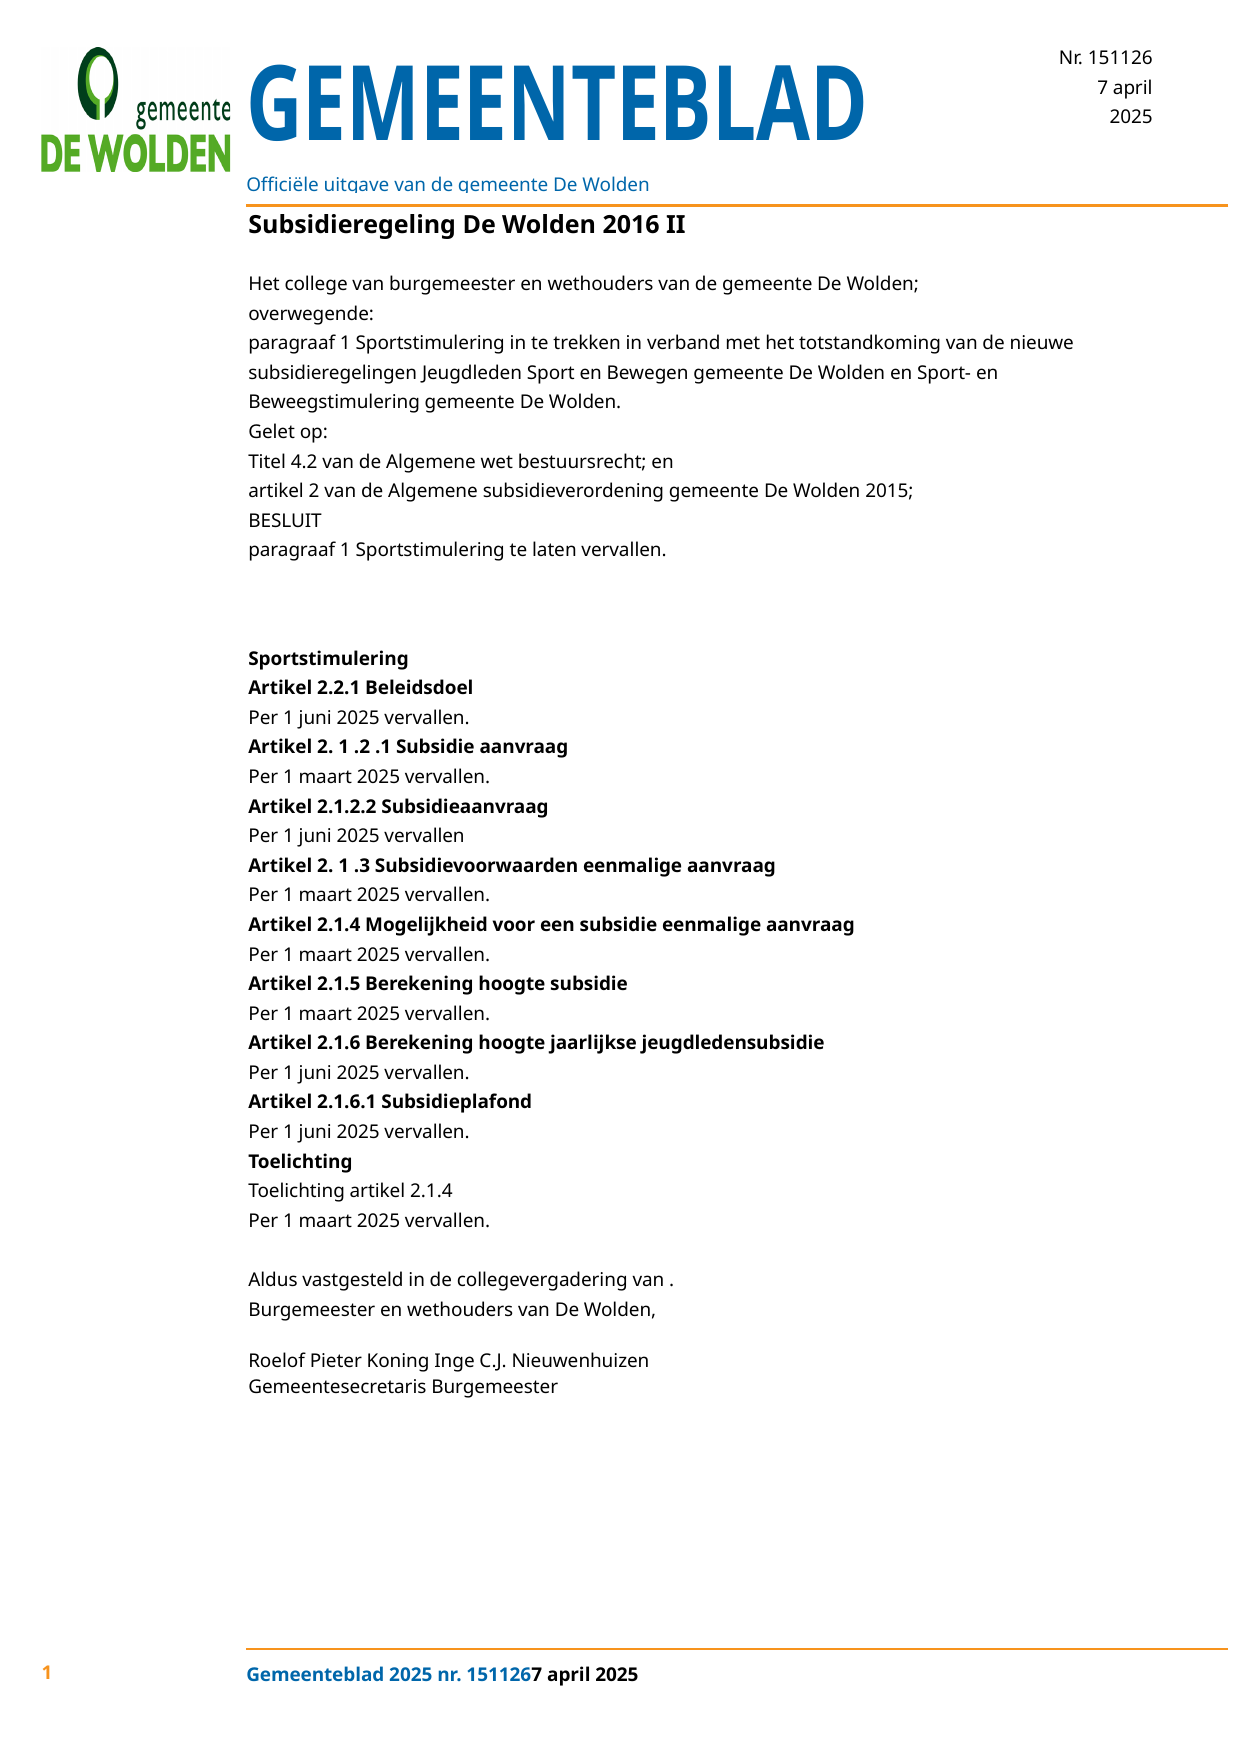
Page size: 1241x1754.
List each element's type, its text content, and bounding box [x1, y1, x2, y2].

text Gelet op: [248, 418, 1152, 444]
text paragraaf 1 Sportstimulering in te trekken in verband met het totstandkoming van de nieuwe subsidieregelingen Jeugdleden Sport en Bewegen gemeente De Wolden en Sport- en Beweegstimulering gemeente De Wolden. [248, 329, 1152, 414]
text Per 1 juni 2025 vervallen. [248, 704, 1152, 730]
text Per 1 maart 2025 vervallen. [248, 1207, 1152, 1233]
text overwegende: [248, 300, 1152, 326]
text paragraaf 1 Sportstimulering te laten vervallen. [248, 537, 1152, 562]
text Burgemeester en wethouders van De Wolden, [248, 1296, 1152, 1322]
text Artikel 2.1.5 Berekening hoogte subsidie [248, 970, 1152, 996]
text Artikel 2.2.1 Beleidsdoel [248, 674, 1152, 700]
text Artikel 2.1.4 Mogelijkheid voor een subsidie eenmalige aanvraag [248, 911, 1152, 937]
text Artikel 2.1.2.2 Subsidieaanvraag [248, 793, 1152, 819]
text Artikel 2. 1 .3 Subsidievoorwaarden eenmalige aanvraag [248, 852, 1152, 878]
text Het college van burgemeester en wethouders van de gemeente De Wolden; [248, 270, 1152, 296]
text Artikel 2.1.6.1 Subsidieplafond [248, 1089, 1152, 1114]
text Sportstimulering [248, 645, 1152, 671]
text Per 1 juni 2025 vervallen [248, 822, 1152, 848]
text Per 1 maart 2025 vervallen. [248, 1000, 1152, 1026]
text Titel 4.2 van de Algemene wet bestuursrecht; en [248, 448, 1152, 473]
text artikel 2 van de Algemene subsidieverordening gemeente De Wolden 2015; [248, 477, 1152, 503]
text Subsidieregeling De Wolden 2016 II [248, 207, 1152, 241]
text Aldus vastgesteld in de collegevergadering van . [248, 1266, 1152, 1292]
text Per 1 juni 2025 vervallen. [248, 1118, 1152, 1144]
text Toelichting [248, 1148, 1152, 1174]
text Artikel 2. 1 .2 .1 Subsidie aanvraag [248, 734, 1152, 759]
text BESLUIT [248, 507, 1152, 533]
text Per 1 maart 2025 vervallen. [248, 763, 1152, 789]
text Roelof Pieter Koning Inge C.J. Nieuwenhuizen [248, 1347, 1152, 1373]
text Per 1 maart 2025 vervallen. [248, 941, 1152, 967]
text Per 1 juni 2025 vervallen. [248, 1059, 1152, 1085]
text Gemeentesecretaris Burgemeester [248, 1373, 1152, 1399]
text Artikel 2.1.6 Berekening hoogte jaarlijkse jeugdledensubsidie [248, 1029, 1152, 1055]
text Per 1 maart 2025 vervallen. [248, 882, 1152, 907]
picture [41, 47, 231, 172]
text Toelichting artikel 2.1.4 [248, 1177, 1152, 1203]
